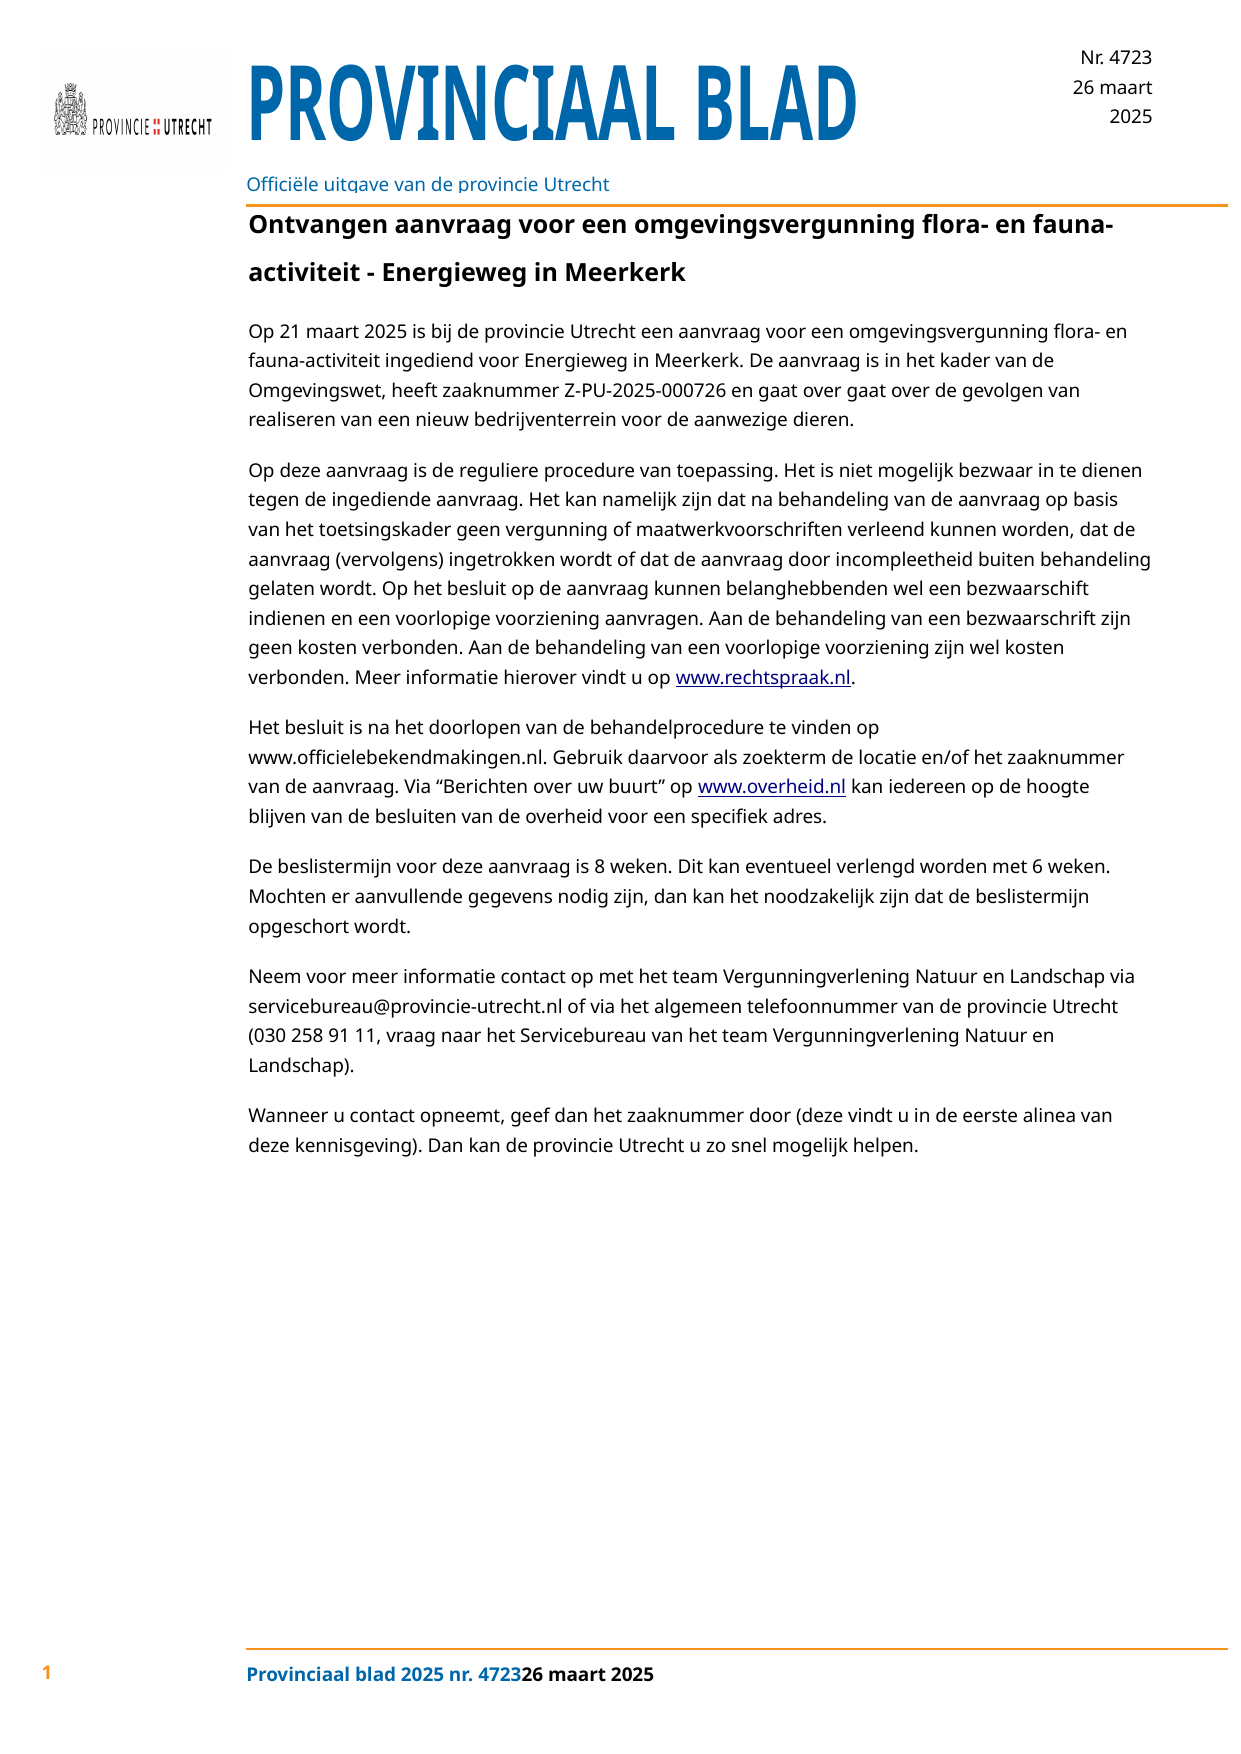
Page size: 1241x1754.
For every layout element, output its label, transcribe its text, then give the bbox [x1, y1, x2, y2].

text Het besluit is na het doorlopen van de behandelprocedure te vinden op www.officielebekendmakingen.nl. Gebruik daarvoor als zoekterm de locatie en/of het zaaknummer van de aanvraag. Via “Berichten over uw buurt” op www.overheid.nl kan iedereen op de hoogte blijven van de besluiten van de overheid voor een specifiek adres. [248, 714, 1152, 829]
text Wanneer u contact opneemt, geef dan het zaaknummer door (deze vindt u in de eerste alinea van deze kennisgeving). Dan kan de provincie Utrecht u zo snel mogelijk helpen. [248, 1102, 1152, 1158]
text Op deze aanvraag is de reguliere procedure van toepassing. Het is niet mogelijk bezwaar in te dienen tegen de ingediende aanvraag. Het kan namelijk zijn dat na behandeling van de aanvraag op basis van het toetsingskader geen vergunning of maatwerkvoorschriften verleend kunnen worden, dat de aanvraag (vervolgens) ingetrokken wordt of dat de aanvraag door incompleetheid buiten behandeling gelaten wordt. Op het besluit op de aanvraag kunnen belanghebbenden wel een bezwaarschift indienen en een voorlopige voorziening aanvragen. Aan de behandeling van een bezwaarschrift zijn geen kosten verbonden. Aan de behandeling van een voorlopige voorziening zijn wel kosten verbonden. Meer informatie hierover vindt u op www.rechtspraak.nl. [248, 457, 1152, 690]
text Neem voor meer informatie contact op met het team Vergunningverlening Natuur en Landschap via servicebureau@provincie-utrecht.nl of via het algemeen telefoonnummer van de provincie Utrecht (030 258 91 11, vraag naar het Servicebureau van het team Vergunningverlening Natuur en Landschap). [248, 963, 1152, 1078]
text Op 21 maart 2025 is bij de provincie Utrecht een aanvraag voor een omgevingsvergunning flora- en fauna-activiteit ingediend voor Energieweg in Meerkerk. De aanvraag is in het kader van de Omgevingswet, heeft zaaknummer Z-PU-2025-000726 en gaat over gaat over de gevolgen van realiseren van een nieuw bedrijventerrein voor de aanwezige dieren. [248, 318, 1152, 432]
text Ontvangen aanvraag voor een omgevingsvergunning flora- en fauna-activiteit - Energieweg in Meerkerk [248, 207, 1152, 288]
picture [41, 47, 231, 172]
text De beslistermijn voor deze aanvraag is 8 weken. Dit kan eventueel verlengd worden met 6 weken. Mochten er aanvullende gegevens nodig zijn, dan kan het noodzakelijk zijn dat de beslistermijn opgeschort wordt. [248, 854, 1152, 939]
